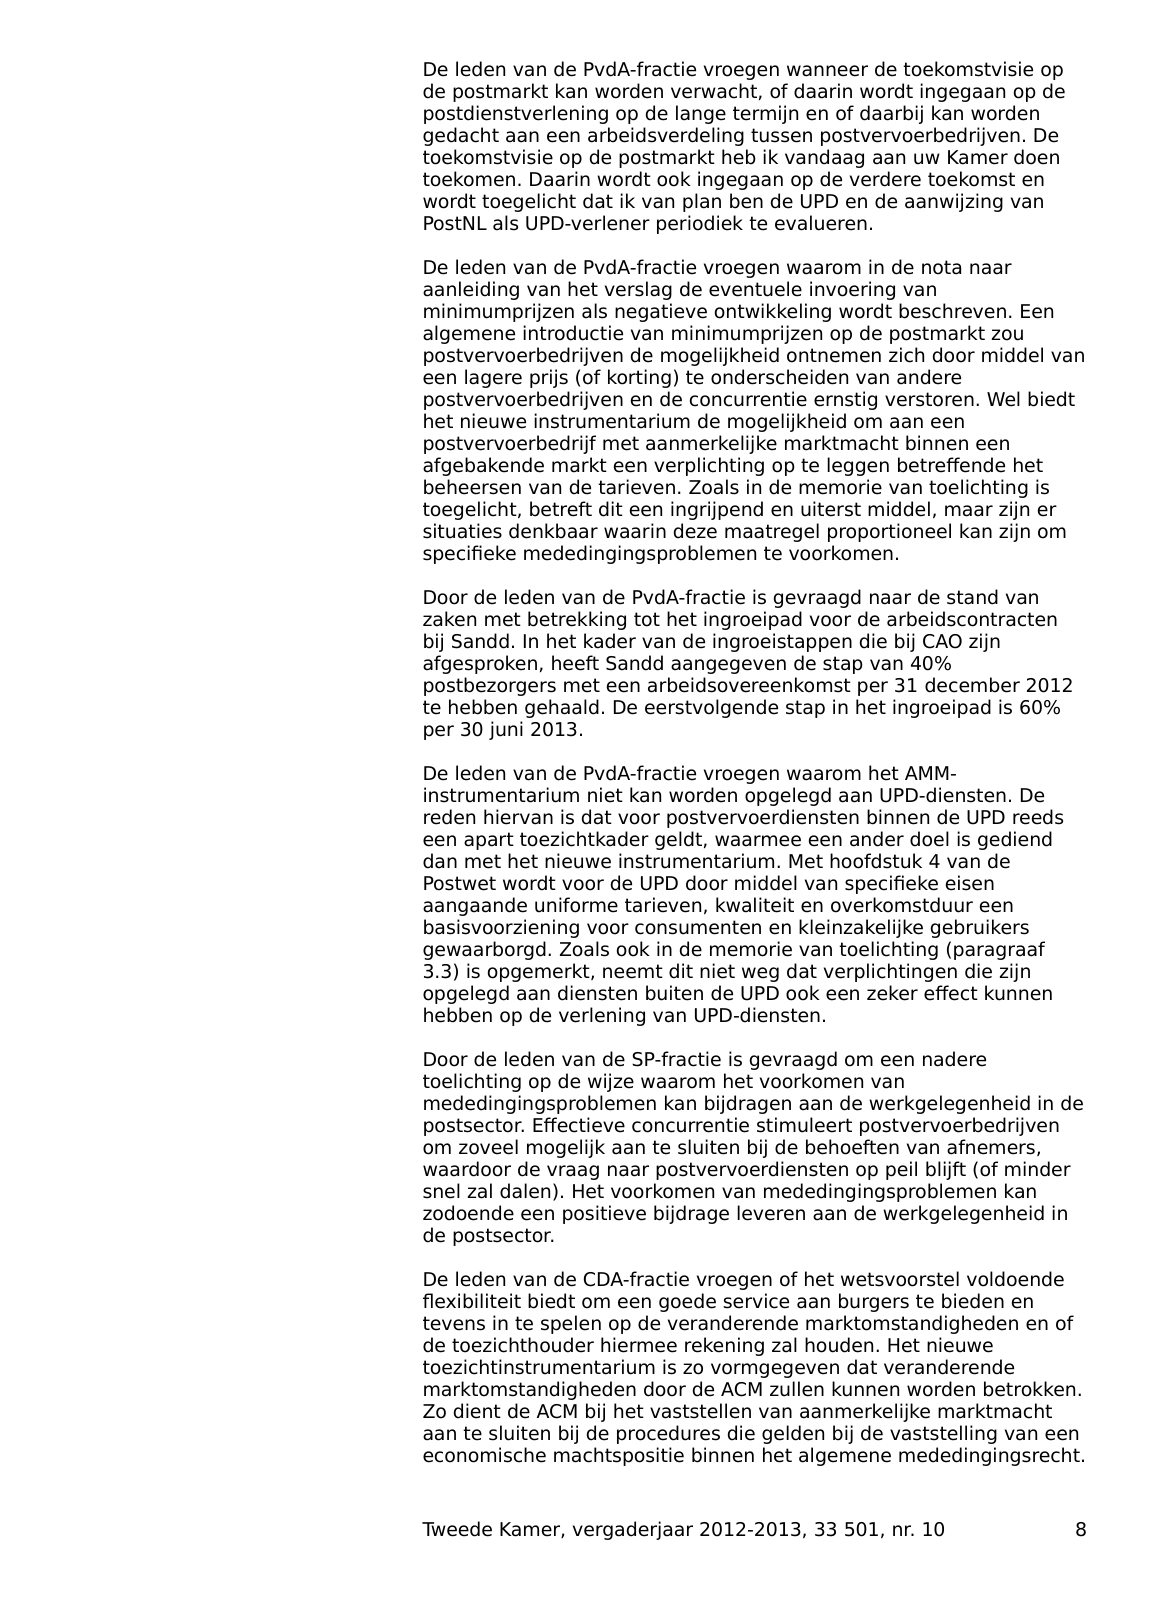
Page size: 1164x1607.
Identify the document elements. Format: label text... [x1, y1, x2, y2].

text Door de leden van de PvdA-fractie is gevraagd naar de stand van zaken met betrekking tot het ingroeipad voor de arbeidscontracten bij Sandd. In het kader van de ingroeistappen die bij CAO zijn afgesproken, heeft Sandd aangegeven de stap van 40% postbezorgers met een arbeidsovereenkomst per 31 december 2012 te hebben gehaald. De eerstvolgende stap in het ingroeipad is 60% per 30 juni 2013. [422, 587, 1087, 741]
text De leden van de PvdA-fractie vroegen wanneer de toekomstvisie op de postmarkt kan worden verwacht, of daarin wordt ingegaan op de postdienstverlening op de lange termijn en of daarbij kan worden gedacht aan een arbeidsverdeling tussen postvervoerbedrijven. De toekomstvisie op de postmarkt heb ik vandaag aan uw Kamer doen toekomen. Daarin wordt ook ingegaan op de verdere toekomst en wordt toegelicht dat ik van plan ben de UPD en de aanwijzing van PostNL als UPD-verlener periodiek te evalueren. [422, 59, 1087, 235]
text De leden van de PvdA-fractie vroegen waarom het AMM-instrumentarium niet kan worden opgelegd aan UPD-diensten. De reden hiervan is dat voor postvervoerdiensten binnen de UPD reeds een apart toezichtkader geldt, waarmee een ander doel is gediend dan met het nieuwe instrumentarium. Met hoofdstuk 4 van de Postwet wordt voor de UPD door middel van specifieke eisen aangaande uniforme tarieven, kwaliteit en overkomstduur een basisvoorziening voor consumenten en kleinzakelijke gebruikers gewaarborgd. Zoals ook in de memorie van toelichting (paragraaf 3.3) is opgemerkt, neemt dit niet weg dat verplichtingen die zijn opgelegd aan diensten buiten de UPD ook een zeker effect kunnen hebben op de verlening van UPD-diensten. [422, 763, 1087, 1027]
text Door de leden van de SP-fractie is gevraagd om een nadere toelichting op de wijze waarom het voorkomen van mededingingsproblemen kan bijdragen aan de werkgelegenheid in de postsector. Effectieve concurrentie stimuleert postvervoerbedrijven om zoveel mogelijk aan te sluiten bij de behoeften van afnemers, waardoor de vraag naar postvervoerdiensten op peil blijft (of minder snel zal dalen). Het voorkomen van mededingingsproblemen kan zodoende een positieve bijdrage leveren aan de werkgelegenheid in de postsector. [422, 1049, 1087, 1247]
text De leden van de CDA-fractie vroegen of het wetsvoorstel voldoende flexibiliteit biedt om een goede service aan burgers te bieden en tevens in te spelen op de veranderende marktomstandigheden en of de toezichthouder hiermee rekening zal houden. Het nieuwe toezichtinstrumentarium is zo vormgegeven dat veranderende marktomstandigheden door de ACM zullen kunnen worden betrokken. Zo dient de ACM bij het vaststellen van aanmerkelijke marktmacht aan te sluiten bij de procedures die gelden bij de vaststelling van een economische machtspositie binnen het algemene mededingingsrecht. [422, 1269, 1087, 1467]
text De leden van de PvdA-fractie vroegen waarom in de nota naar aanleiding van het verslag de eventuele invoering van minimumprijzen als negatieve ontwikkeling wordt beschreven. Een algemene introductie van minimumprijzen op de postmarkt zou postvervoerbedrijven de mogelijkheid ontnemen zich door middel van een lagere prijs (of korting) te onderscheiden van andere postvervoerbedrijven en de concurrentie ernstig verstoren. Wel biedt het nieuwe instrumentarium de mogelijkheid om aan een postvervoerbedrijf met aanmerkelijke marktmacht binnen een afgebakende markt een verplichting op te leggen betreffende het beheersen van de tarieven. Zoals in de memorie van toelichting is toegelicht, betreft dit een ingrijpend en uiterst middel, maar zijn er situaties denkbaar waarin deze maatregel proportioneel kan zijn om specifieke mededingingsproblemen te voorkomen. [422, 257, 1087, 565]
